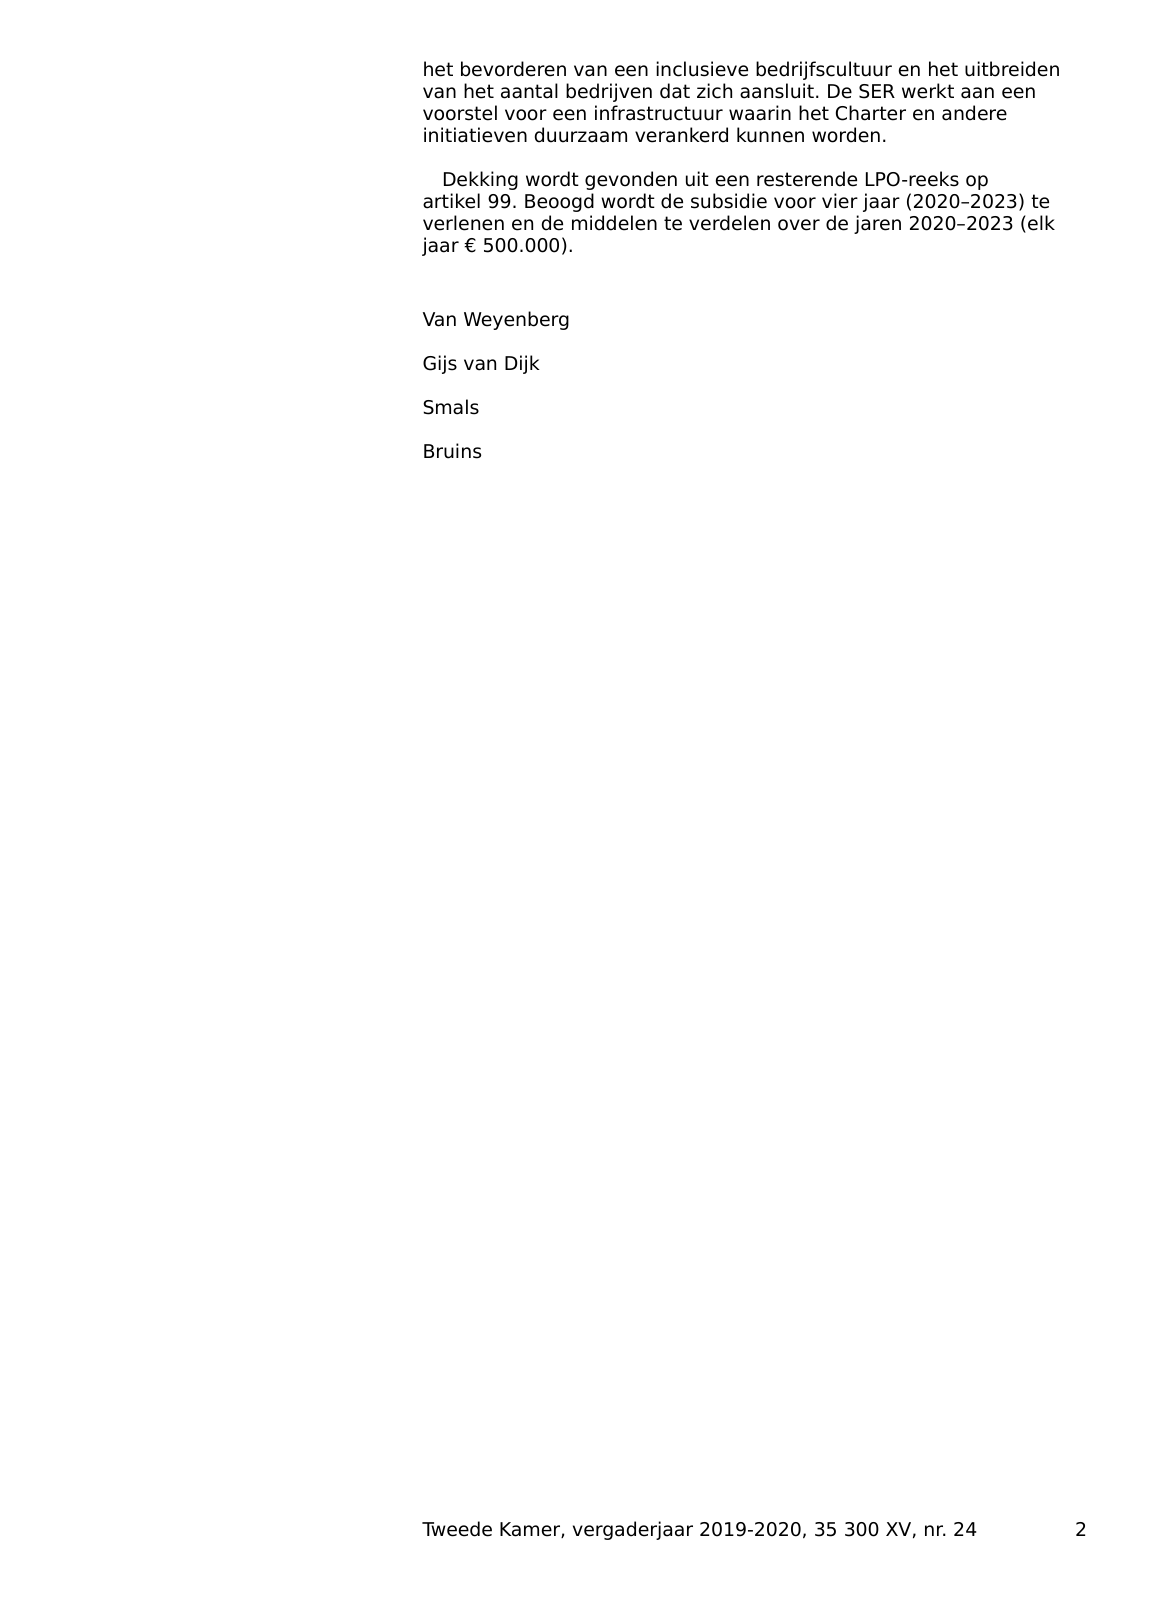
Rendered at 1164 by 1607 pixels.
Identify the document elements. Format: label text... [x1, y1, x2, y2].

text Van Weyenberg Gijs van Dijk Smals Bruins [422, 287, 1087, 463]
text Dekking wordt gevonden uit een resterende LPO-reeks op artikel 99. Beoogd wordt de subsidie voor vier jaar (2020–2023) te verlenen en de middelen te verdelen over de jaren 2020–2023 (elk jaar € 500.000). [422, 169, 1087, 257]
text het bevorderen van een inclusieve bedrijfscultuur en het uitbreiden van het aantal bedrijven dat zich aansluit. De SER werkt aan een voorstel voor een infrastructuur waarin het Charter en andere initiatieven duurzaam verankerd kunnen worden. [422, 59, 1087, 147]
